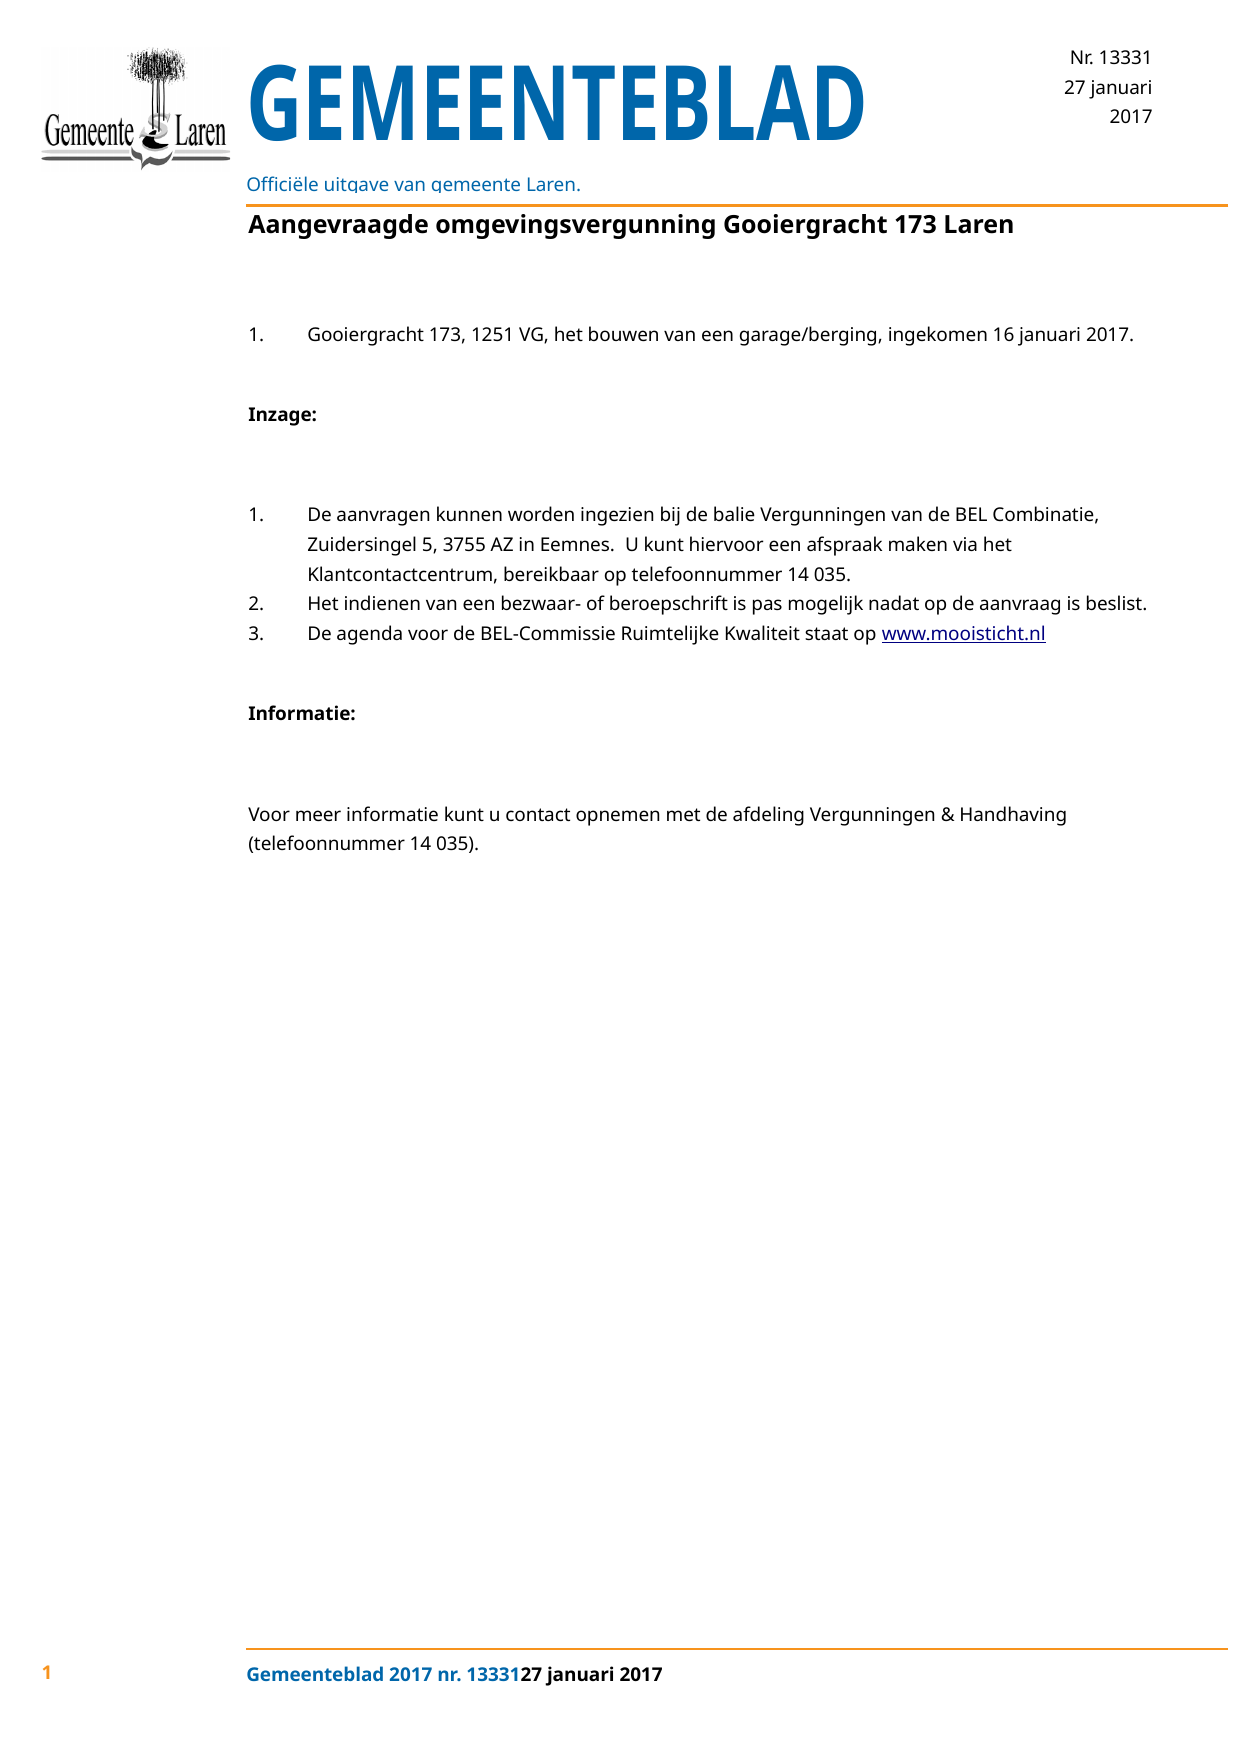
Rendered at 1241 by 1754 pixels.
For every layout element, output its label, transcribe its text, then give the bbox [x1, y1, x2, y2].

picture [41, 47, 231, 172]
list De aanvragen kunnen worden ingezien bij de balie Vergunningen van de BEL Combinatie, Zuidersingel 5, 3755 AZ in Eemnes. U kunt hiervoor een afspraak maken via het Klantcontactcentrum, bereikbaar op telefoonnummer 14 035. [248, 502, 1152, 586]
text Voor meer informatie kunt u contact opnemen met de afdeling Vergunningen & Handhaving (telefoonnummer 14 035). [248, 801, 1152, 856]
list De agenda voor de BEL-Commissie Ruimtelijke Kwaliteit staat op www.mooisticht.nl [248, 620, 1152, 646]
text Informatie: [248, 700, 1152, 726]
text Inzage: [248, 401, 1152, 426]
text Aangevraagde omgevingsvergunning Gooiergracht 173 Laren [248, 207, 1152, 241]
list Het indienen van een bezwaar- of beroepschrift is pas mogelijk nadat op de aanvraag is beslist. [248, 590, 1152, 616]
list Gooiergracht 173, 1251 VG, het bouwen van een garage/berging, ingekomen 16 januari 2017. [248, 321, 1152, 346]
